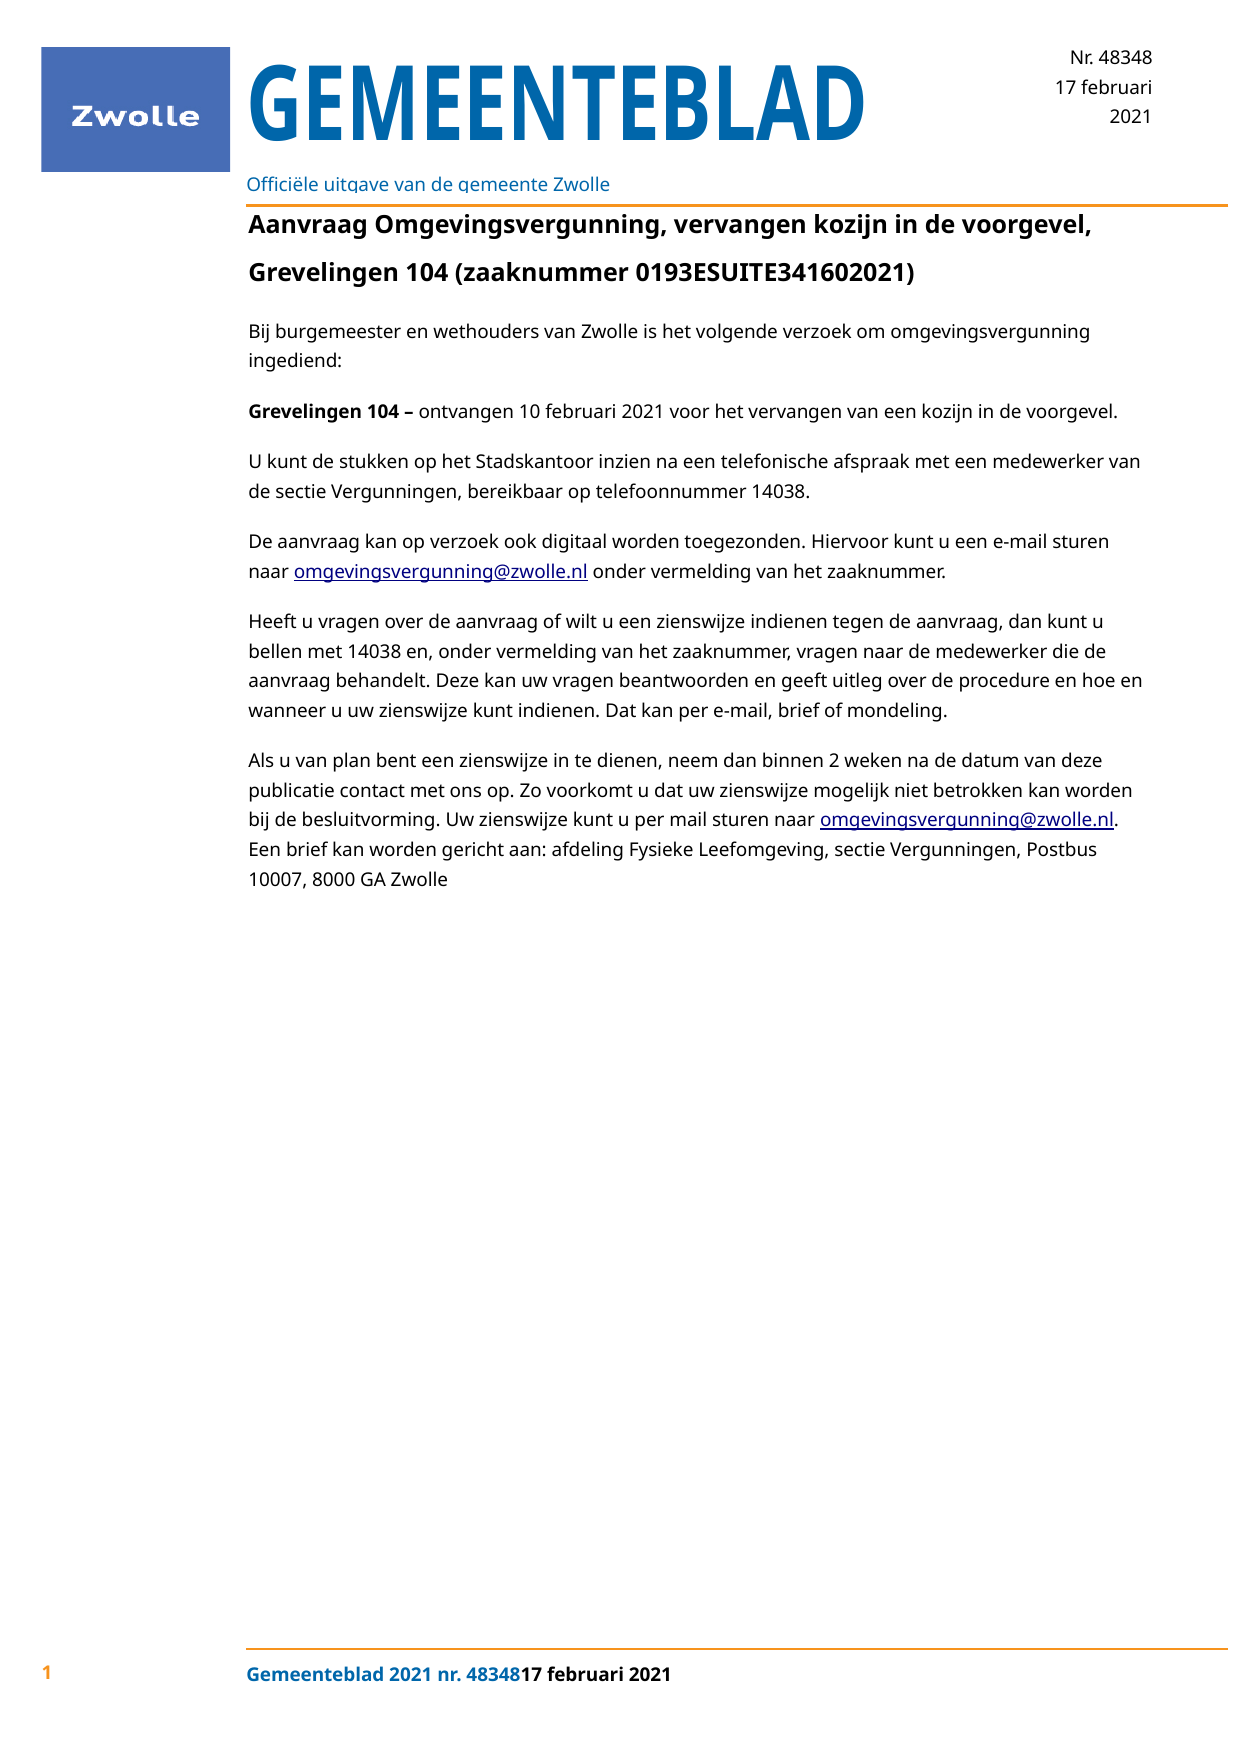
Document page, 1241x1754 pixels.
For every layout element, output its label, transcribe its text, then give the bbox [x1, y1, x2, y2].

text Bij burgemeester en wethouders van Zwolle is het volgende verzoek om omgevingsvergunning ingediend: [248, 318, 1152, 373]
picture [41, 47, 231, 172]
text Als u van plan bent een zienswijze in te dienen, neem dan binnen 2 weken na de datum van deze publicatie contact met ons op. Zo voorkomt u dat uw zienswijze mogelijk niet betrokken kan worden bij de besluitvorming. Uw zienswijze kunt u per mail sturen naar omgevingsvergunning@zwolle.nl. Een brief kan worden gericht aan: afdeling Fysieke Leefomgeving, sectie Vergunningen, Postbus 10007, 8000 GA Zwolle [248, 747, 1152, 892]
text Grevelingen 104 – ontvangen 10 februari 2021 voor het vervangen van een kozijn in de voorgevel. [248, 398, 1152, 424]
text De aanvraag kan op verzoek ook digitaal worden toegezonden. Hiervoor kunt u een e-mail sturen naar omgevingsvergunning@zwolle.nl onder vermelding van het zaaknummer. [248, 528, 1152, 584]
text U kunt de stukken op het Stadskantoor inzien na een telefonische afspraak met een medewerker van de sectie Vergunningen, bereikbaar op telefoonnummer 14038. [248, 448, 1152, 504]
text Heeft u vragen over de aanvraag of wilt u een zienswijze indienen tegen de aanvraag, dan kunt u bellen met 14038 en, onder vermelding van het zaaknummer, vragen naar de medewerker die de aanvraag behandelt. Deze kan uw vragen beantwoorden en geeft uitleg over de procedure en hoe en wanneer u uw zienswijze kunt indienen. Dat kan per e-mail, brief of mondeling. [248, 608, 1152, 723]
text Aanvraag Omgevingsvergunning, vervangen kozijn in de voorgevel, Grevelingen 104 (zaaknummer 0193ESUITE341602021) [248, 207, 1152, 288]
